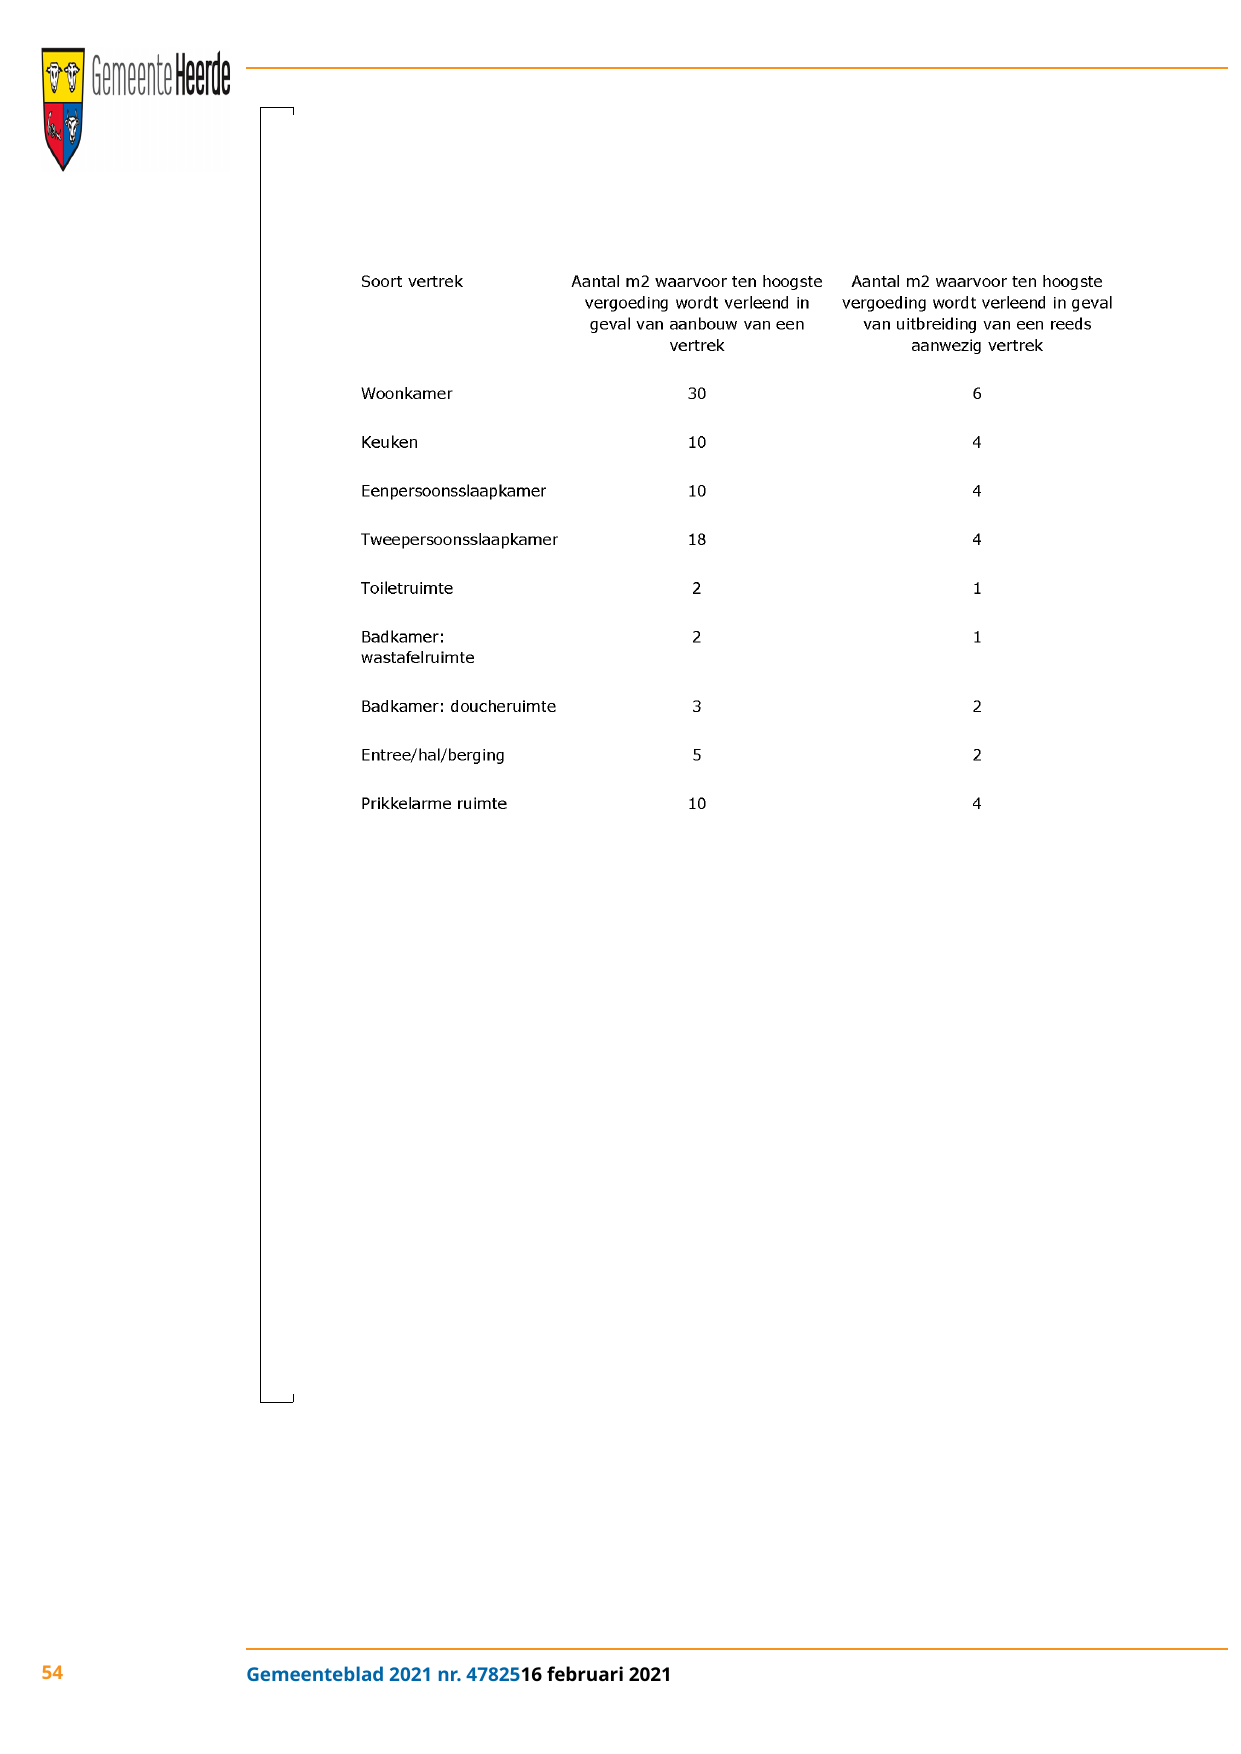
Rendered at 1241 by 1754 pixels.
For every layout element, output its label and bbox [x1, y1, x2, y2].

picture [41, 47, 231, 172]
picture [268, 115, 1173, 1394]
